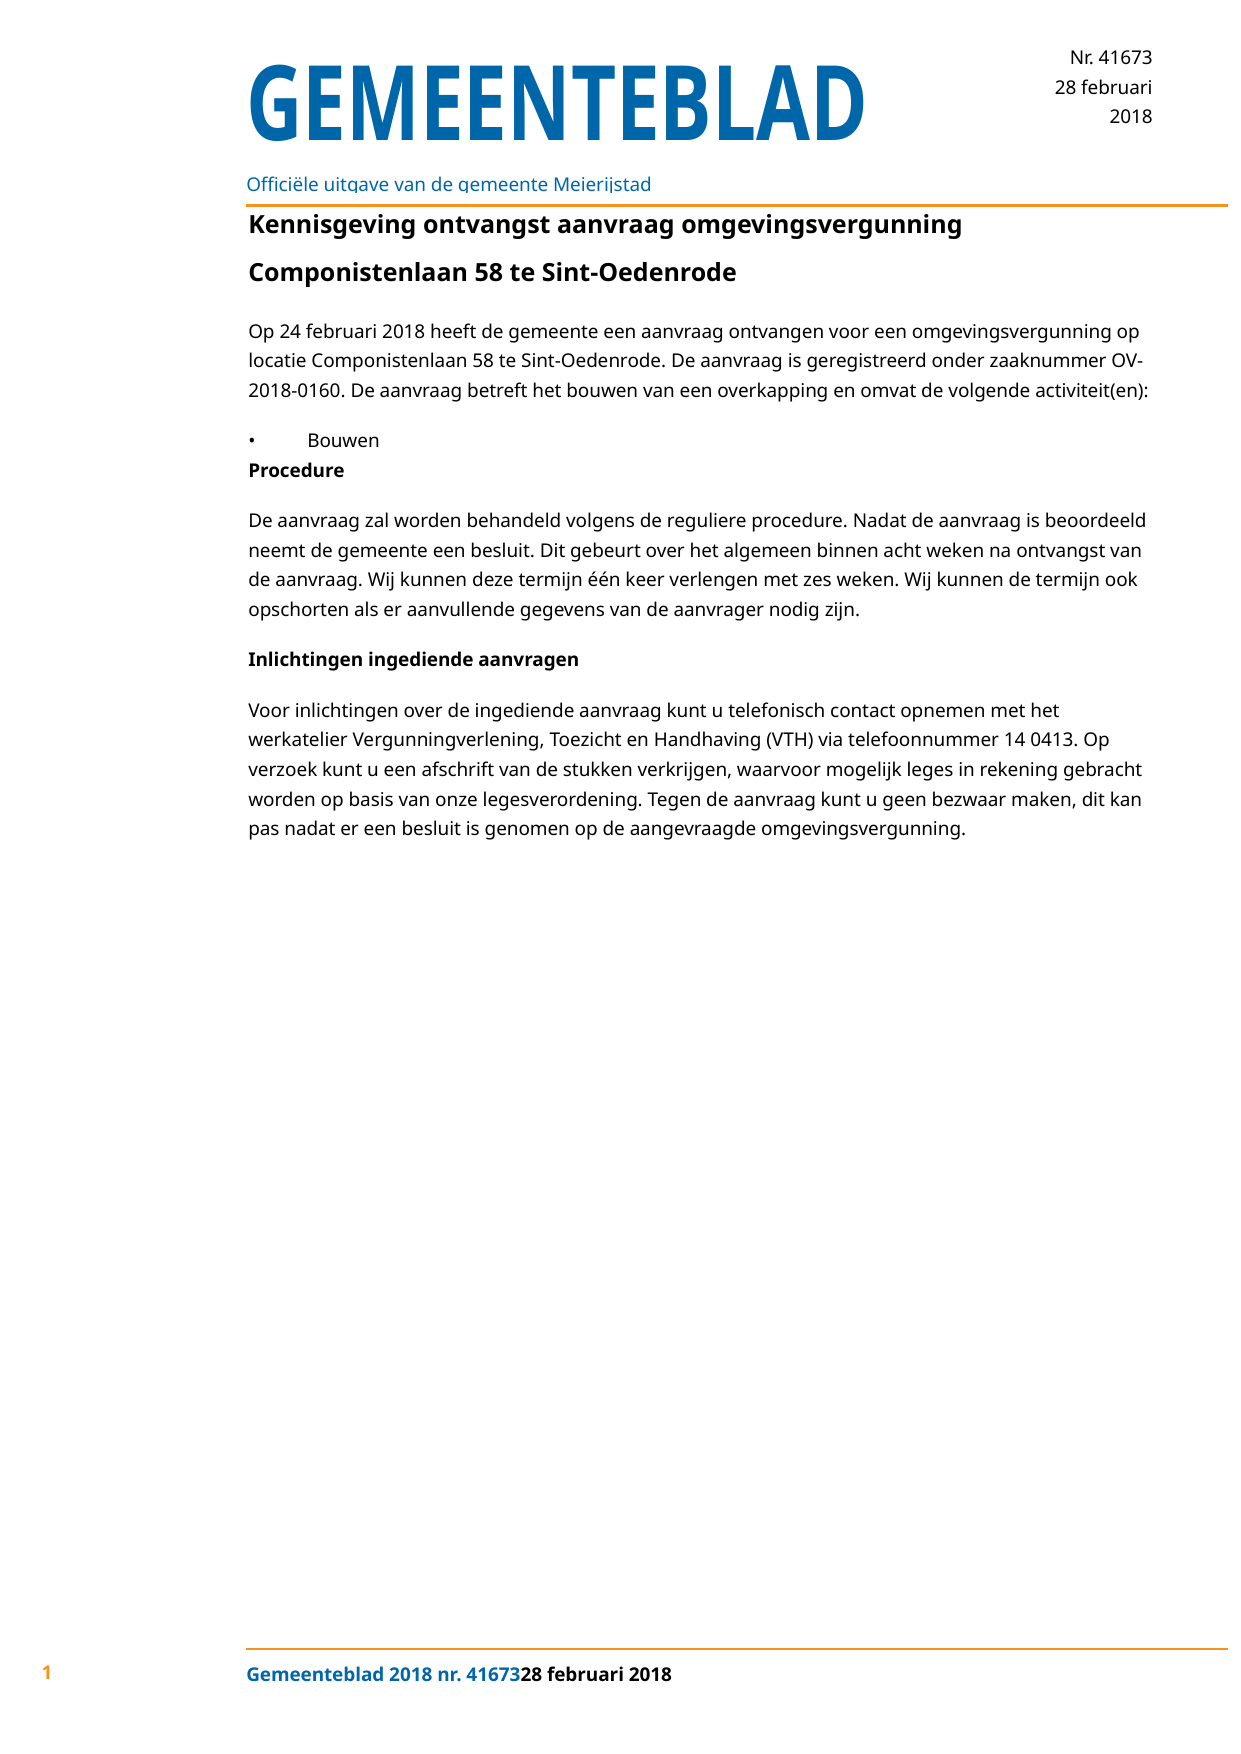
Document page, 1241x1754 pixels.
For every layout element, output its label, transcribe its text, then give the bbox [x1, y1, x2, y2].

text Voor inlichtingen over de ingediende aanvraag kunt u telefonisch contact opnemen met het werkatelier Vergunningverlening, Toezicht en Handhaving (VTH) via telefoonnummer 14 0413. Op verzoek kunt u een afschrift van de stukken verkrijgen, waarvoor mogelijk leges in rekening gebracht worden op basis van onze legesverordening. Tegen de aanvraag kunt u geen bezwaar maken, dit kan pas nadat er een besluit is genomen op de aangevraagde omgevingsvergunning. [248, 697, 1152, 841]
text Kennisgeving ontvangst aanvraag omgevingsvergunning Componistenlaan 58 te Sint-Oedenrode [248, 207, 1152, 288]
text Inlichtingen ingediende aanvragen [248, 647, 1152, 672]
list Bouwen [248, 427, 1152, 453]
text Procedure [248, 457, 1152, 483]
text De aanvraag zal worden behandeld volgens de reguliere procedure. Nadat de aanvraag is beoordeeld neemt de gemeente een besluit. Dit gebeurt over het algemeen binnen acht weken na ontvangst van de aanvraag. Wij kunnen deze termijn één keer verlengen met zes weken. Wij kunnen de termijn ook opschorten als er aanvullende gegevens van de aanvrager nodig zijn. [248, 507, 1152, 622]
text Op 24 februari 2018 heeft de gemeente een aanvraag ontvangen voor een omgevingsvergunning op locatie Componistenlaan 58 te Sint-Oedenrode. De aanvraag is geregistreerd onder zaaknummer OV-2018-0160. De aanvraag betreft het bouwen van een overkapping en omvat de volgende activiteit(en): [248, 318, 1152, 403]
picture [41, 47, 231, 172]
